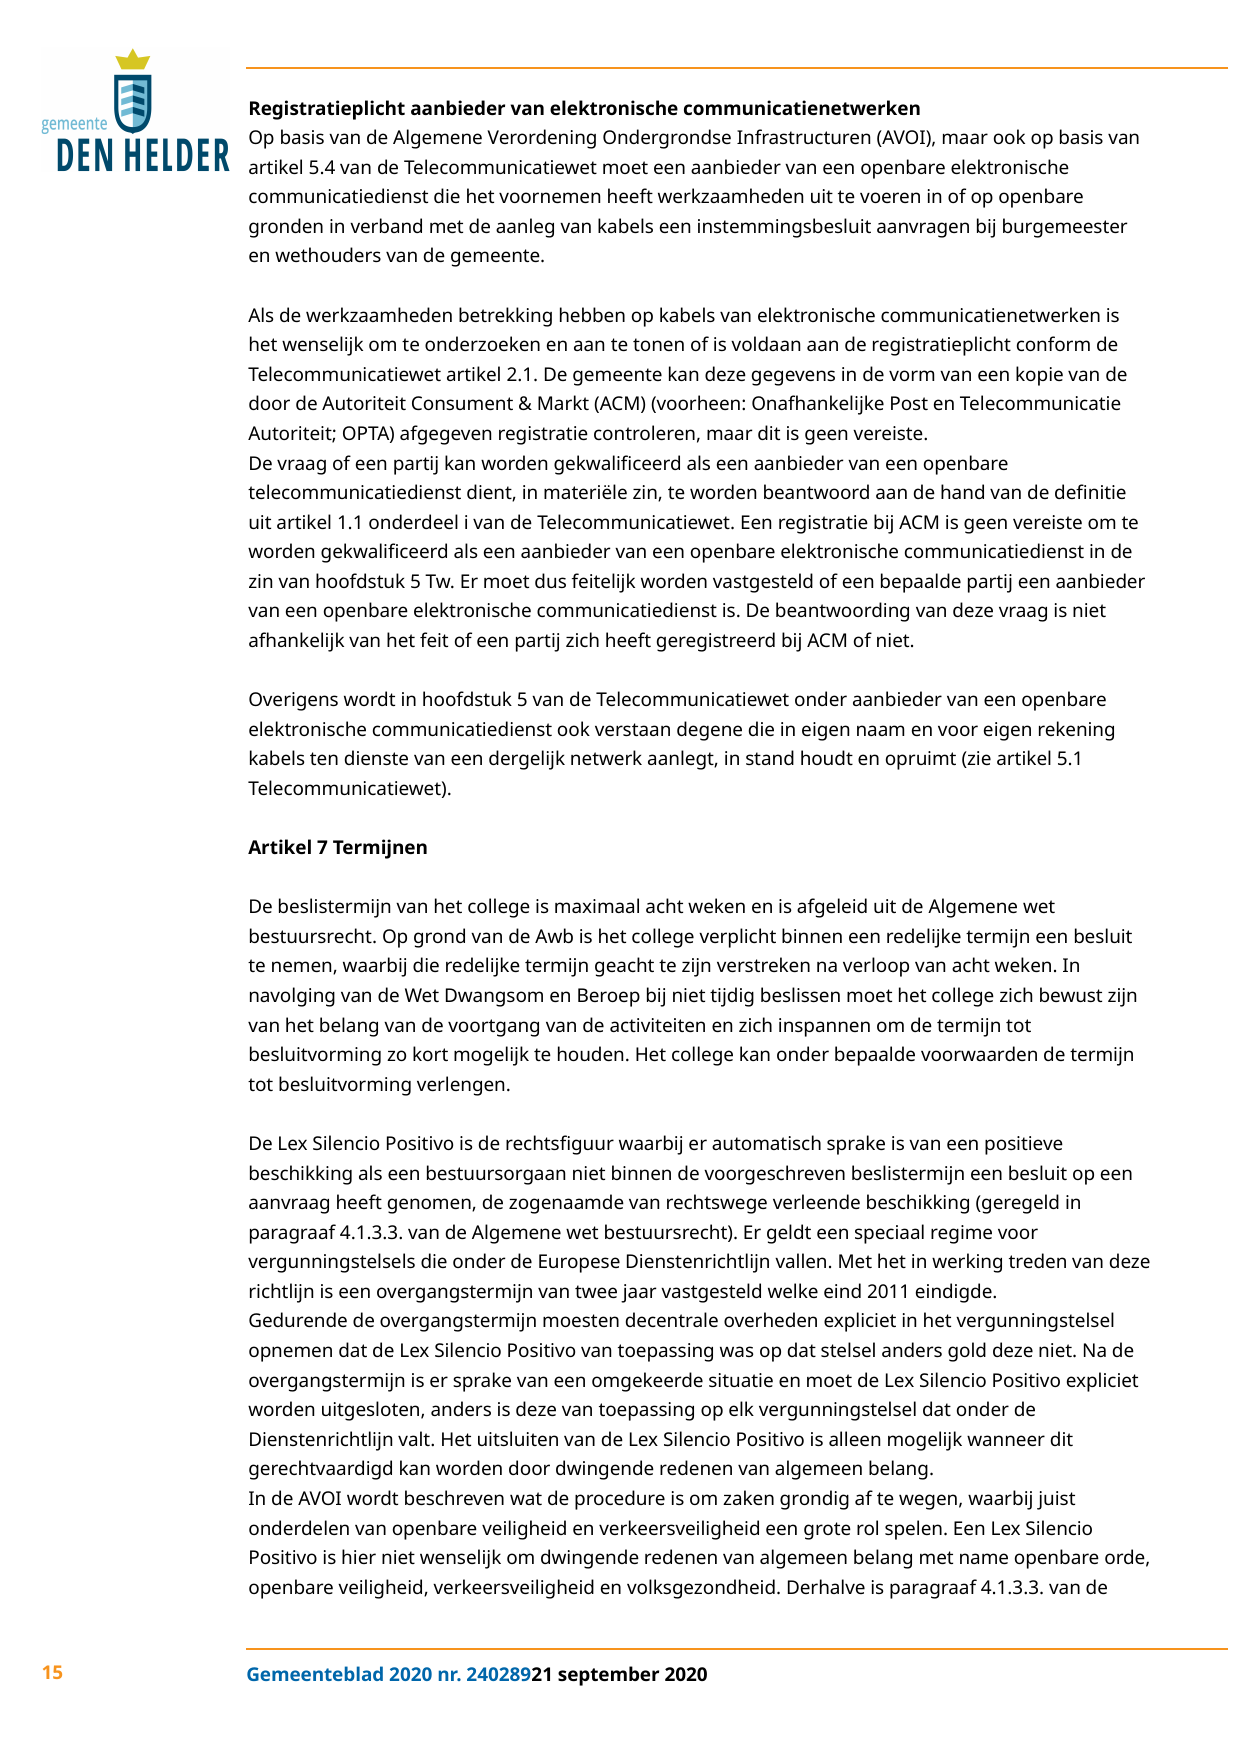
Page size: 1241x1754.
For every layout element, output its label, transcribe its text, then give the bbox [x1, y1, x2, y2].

picture [220, 160, 224, 172]
picture [41, 47, 231, 172]
text In de AVOI wordt beschreven wat de procedure is om zaken grondig af te wegen, waarbij juist onderdelen van openbare veiligheid en verkeersveiligheid een grote rol spelen. Een Lex Silencio Positivo is hier niet wenselijk om dwingende redenen van algemeen belang met name openbare orde, openbare veiligheid, verkeersveiligheid en volksgezondheid. Derhalve is paragraaf 4.1.3.3. van de [248, 1485, 1152, 1600]
picture [182, 144, 187, 165]
text De beslistermijn van het college is maximaal acht weken en is afgeleid uit de Algemene wet bestuursrecht. Op grond van de Awb is het college verplicht binnen een redelijke termijn een besluit te nemen, waarbij die redelijke termijn geacht te zijn verstreken na verloop van acht weken. In navolging van de Wet Dwangsom en Beroep bij niet tijdig beslissen moet het college zich bewust zijn van het belang van de voortgang van de activiteiten en zich inspannen om de termijn tot besluitvorming zo kort mogelijk te houden. Het college kan onder bepaalde voorwaarden de termijn tot besluitvorming verlengen. [248, 893, 1152, 1097]
text Registratieplicht aanbieder van elektronische communicatienetwerken [248, 95, 1152, 121]
picture [63, 144, 68, 165]
text Als de werkzaamheden betrekking hebben op kabels van elektronische communicatienetwerken is het wenselijk om te onderzoeken en aan te tonen of is voldaan aan de registratieplicht conform de Telecommunicatiewet artikel 2.1. De gemeente kan deze gegevens in de vorm van een kopie van de door de Autoriteit Consument & Markt (ACM) (voorheen: Onafhankelijke Post en Telecommunicatie Autoriteit; OPTA) afgegeven registratie controleren, maar dit is geen vereiste. [248, 302, 1152, 446]
picture [130, 157, 135, 172]
text Gedurende de overgangstermijn moesten decentrale overheden expliciet in het vergunningstelsel opnemen dat de Lex Silencio Positivo van toepassing was op dat stelsel anders gold deze niet. Na de overgangstermijn is er sprake van een omgekeerde situatie en moet de Lex Silencio Positivo expliciet worden uitgesloten, anders is deze van toepassing op elk vergunningstelsel dat onder de Dienstenrichtlijn valt. Het uitsluiten van de Lex Silencio Positivo is alleen mogelijk wanneer dit gerechtvaardigd kan worden door dwingende redenen van algemeen belang. [248, 1308, 1152, 1481]
text Op basis van de Algemene Verordening Ondergrondse Infrastructuren (AVOI), maar ook op basis van artikel 5.4 van de Telecommunicatiewet moet een aanbieder van een openbare elektronische communicatiedienst die het voornemen heeft werkzaamheden uit te voeren in of op openbare gronden in verband met de aanleg van kabels een instemmingsbesluit aanvragen bij burgemeester en wethouders van de gemeente. [248, 124, 1152, 268]
picture [100, 154, 106, 172]
text Overigens wordt in hoofdstuk 5 van de Telecommunicatiewet onder aanbieder van een openbare elektronische communicatiedienst ook verstaan degene die in eigen naam en voor eigen rekening kabels ten dienste van een dergelijk netwerk aanlegt, in stand houdt en opruimt (zie artikel 5.1 Telecommunicatiewet). [248, 686, 1152, 801]
text Artikel 7 Termijnen [248, 834, 1152, 860]
text De vraag of een partij kan worden gekwalificeerd als een aanbieder van een openbare telecommunicatiedienst dient, in materiële zin, te worden beantwoord aan de hand van de definitie uit artikel 1.1 onderdeel i van de Telecommunicatiewet. Een registratie bij ACM is geen vereiste om te worden gekwalificeerd als een aanbieder van een openbare elektronische communicatiedienst in de zin van hoofdstuk 5 Tw. Er moet dus feitelijk worden vastgesteld of een bepaalde partij een aanbieder van een openbare elektronische communicatiedienst is. De beantwoording van deze vraag is niet afhankelijk van het feit of een partij zich heeft geregistreerd bij ACM of niet. [248, 450, 1152, 653]
text De Lex Silencio Positivo is de rechtsfiguur waarbij er automatisch sprake is van een positieve beschikking als een bestuursorgaan niet binnen de voorgeschreven beslistermijn een besluit op een aanvraag heeft genomen, de zogenaamde van rechtswege verleende beschikking (geregeld in paragraaf 4.1.3.3. van de Algemene wet bestuursrecht). Er geldt een speciaal regime voor vergunningstelsels die onder de Europese Dienstenrichtlijn vallen. Met het in werking treden van deze richtlijn is een overgangstermijn van twee jaar vastgesteld welke eind 2011 eindigde. [248, 1130, 1152, 1304]
